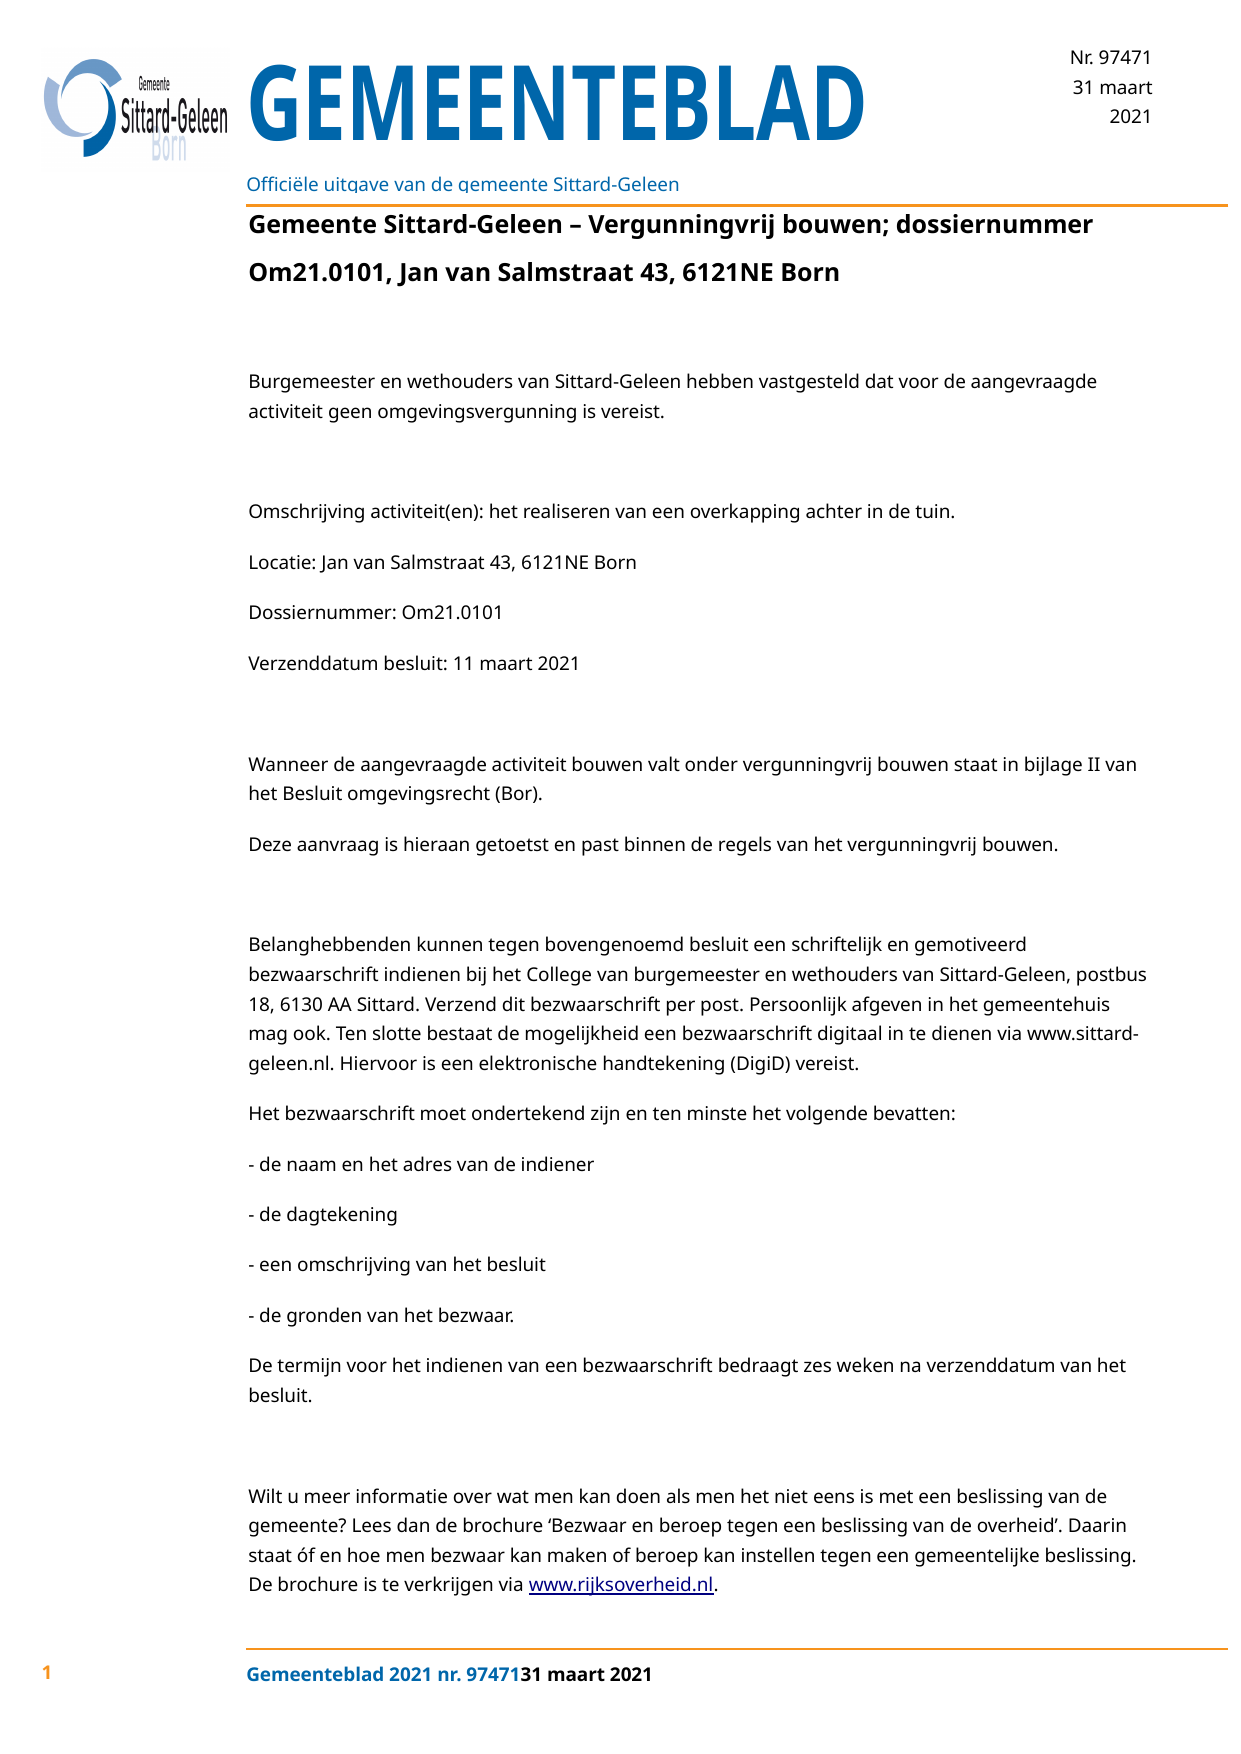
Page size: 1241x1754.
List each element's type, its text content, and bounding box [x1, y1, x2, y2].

text Gemeente Sittard-Geleen – Vergunningvrij bouwen; dossiernummer Om21.0101, Jan van Salmstraat 43, 6121NE Born [248, 207, 1152, 288]
text Locatie: Jan van Salmstraat 43, 6121NE Born [248, 549, 1152, 575]
picture [41, 47, 231, 172]
text De termijn voor het indienen van een bezwaarschrift bedraagt zes weken na verzenddatum van het besluit. [248, 1352, 1152, 1408]
text Deze aanvraag is hieraan getoetst en past binnen de regels van het vergunningvrij bouwen. [248, 831, 1152, 857]
text Wilt u meer informatie over wat men kan doen als men het niet eens is met een beslissing van de gemeente? Lees dan de brochure ‘Bezwaar en beroep tegen een beslissing van de overheid’. Daarin staat óf en hoe men bezwaar kan maken of beroep kan instellen tegen een gemeentelijke beslissing. De brochure is te verkrijgen via www.rijksoverheid.nl. [248, 1483, 1152, 1597]
text Dossiernummer: Om21.0101 [248, 599, 1152, 625]
text Omschrijving activiteit(en): het realiseren van een overkapping achter in de tuin. [248, 499, 1152, 524]
text - een omschrijving van het besluit [248, 1252, 1152, 1277]
text - de dagtekening [248, 1201, 1152, 1227]
text Verzenddatum besluit: 11 maart 2021 [248, 650, 1152, 676]
text - de gronden van het bezwaar. [248, 1302, 1152, 1328]
text - de naam en het adres van de indiener [248, 1151, 1152, 1177]
text Wanneer de aangevraagde activiteit bouwen valt onder vergunningvrij bouwen staat in bijlage II van het Besluit omgevingsrecht (Bor). [248, 751, 1152, 806]
text Het bezwaarschrift moet ondertekend zijn en ten minste het volgende bevatten: [248, 1100, 1152, 1126]
text Burgemeester en wethouders van Sittard-Geleen hebben vastgesteld dat voor de aangevraagde activiteit geen omgevingsvergunning is vereist. [248, 368, 1152, 424]
text Belanghebbenden kunnen tegen bovengenoemd besluit een schriftelijk en gemotiveerd bezwaarschrift indienen bij het College van burgemeester en wethouders van Sittard-Geleen, postbus 18, 6130 AA Sittard. Verzend dit bezwaarschrift per post. Persoonlijk afgeven in het gemeentehuis mag ook. Ten slotte bestaat de mogelijkheid een bezwaarschrift digitaal in te dienen via www.sittard-geleen.nl. Hiervoor is een elektronische handtekening (DigiD) vereist. [248, 932, 1152, 1076]
